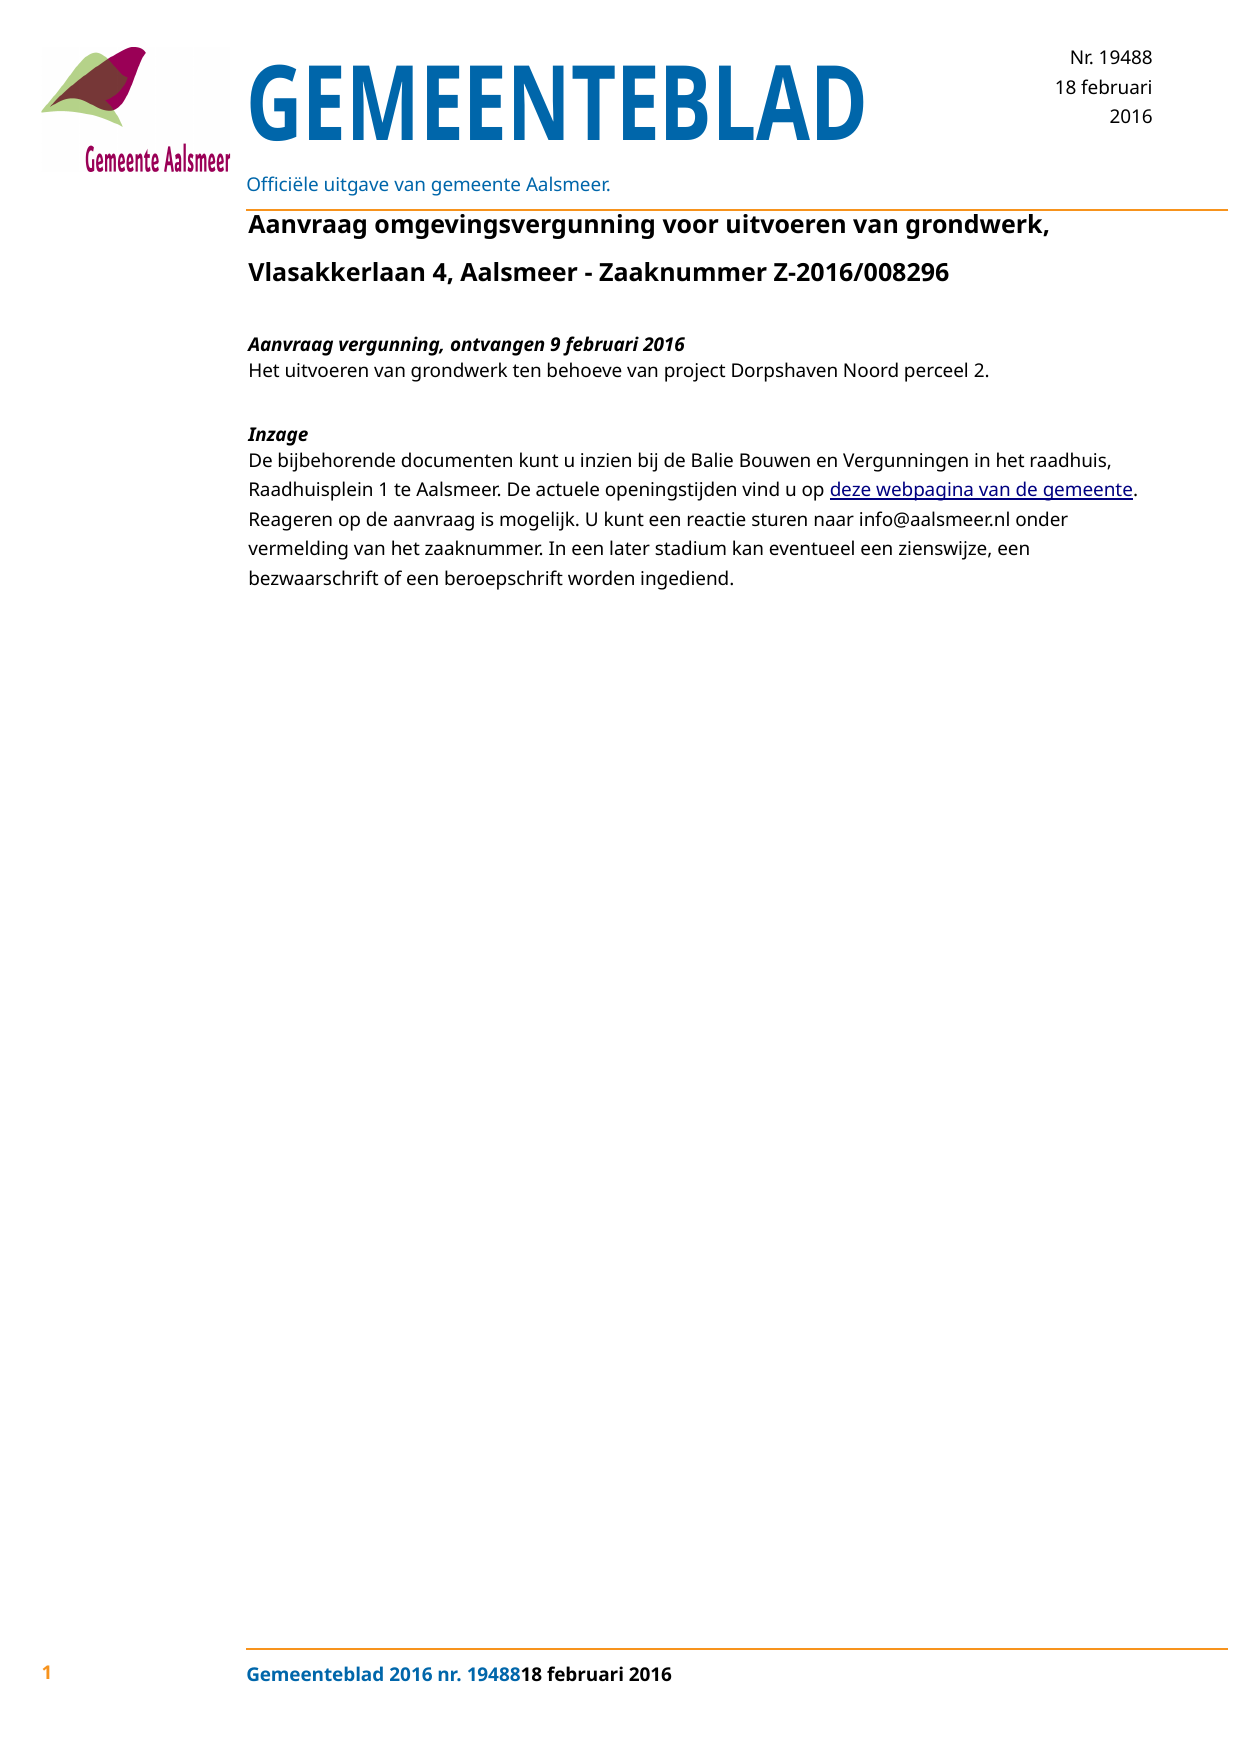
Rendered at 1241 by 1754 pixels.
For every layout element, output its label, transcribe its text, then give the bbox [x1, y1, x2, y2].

text Het uitvoeren van grondwerk ten behoeve van project Dorpshaven Noord perceel 2. [248, 357, 1152, 383]
text Inzage [248, 421, 1152, 447]
text Aanvraag omgevingsvergunning voor uitvoeren van grondwerk, Vlasakkerlaan 4, Aalsmeer - Zaaknummer Z-2016/008296 [248, 211, 1152, 288]
text Aanvraag vergunning, ontvangen 9 februari 2016 [248, 331, 1152, 357]
text De bijbehorende documenten kunt u inzien bij de Balie Bouwen en Vergunningen in het raadhuis, Raadhuisplein 1 te Aalsmeer. De actuele openingstijden vind u op deze webpagina van de gemeente. Reageren op de aanvraag is mogelijk. U kunt een reactie sturen naar info@aalsmeer.nl onder vermelding van het zaaknummer. In een later stadium kan eventueel een zienswijze, een bezwaarschrift of een beroepschrift worden ingediend. [248, 447, 1152, 591]
picture [41, 47, 231, 172]
text ​ [248, 616, 1152, 641]
